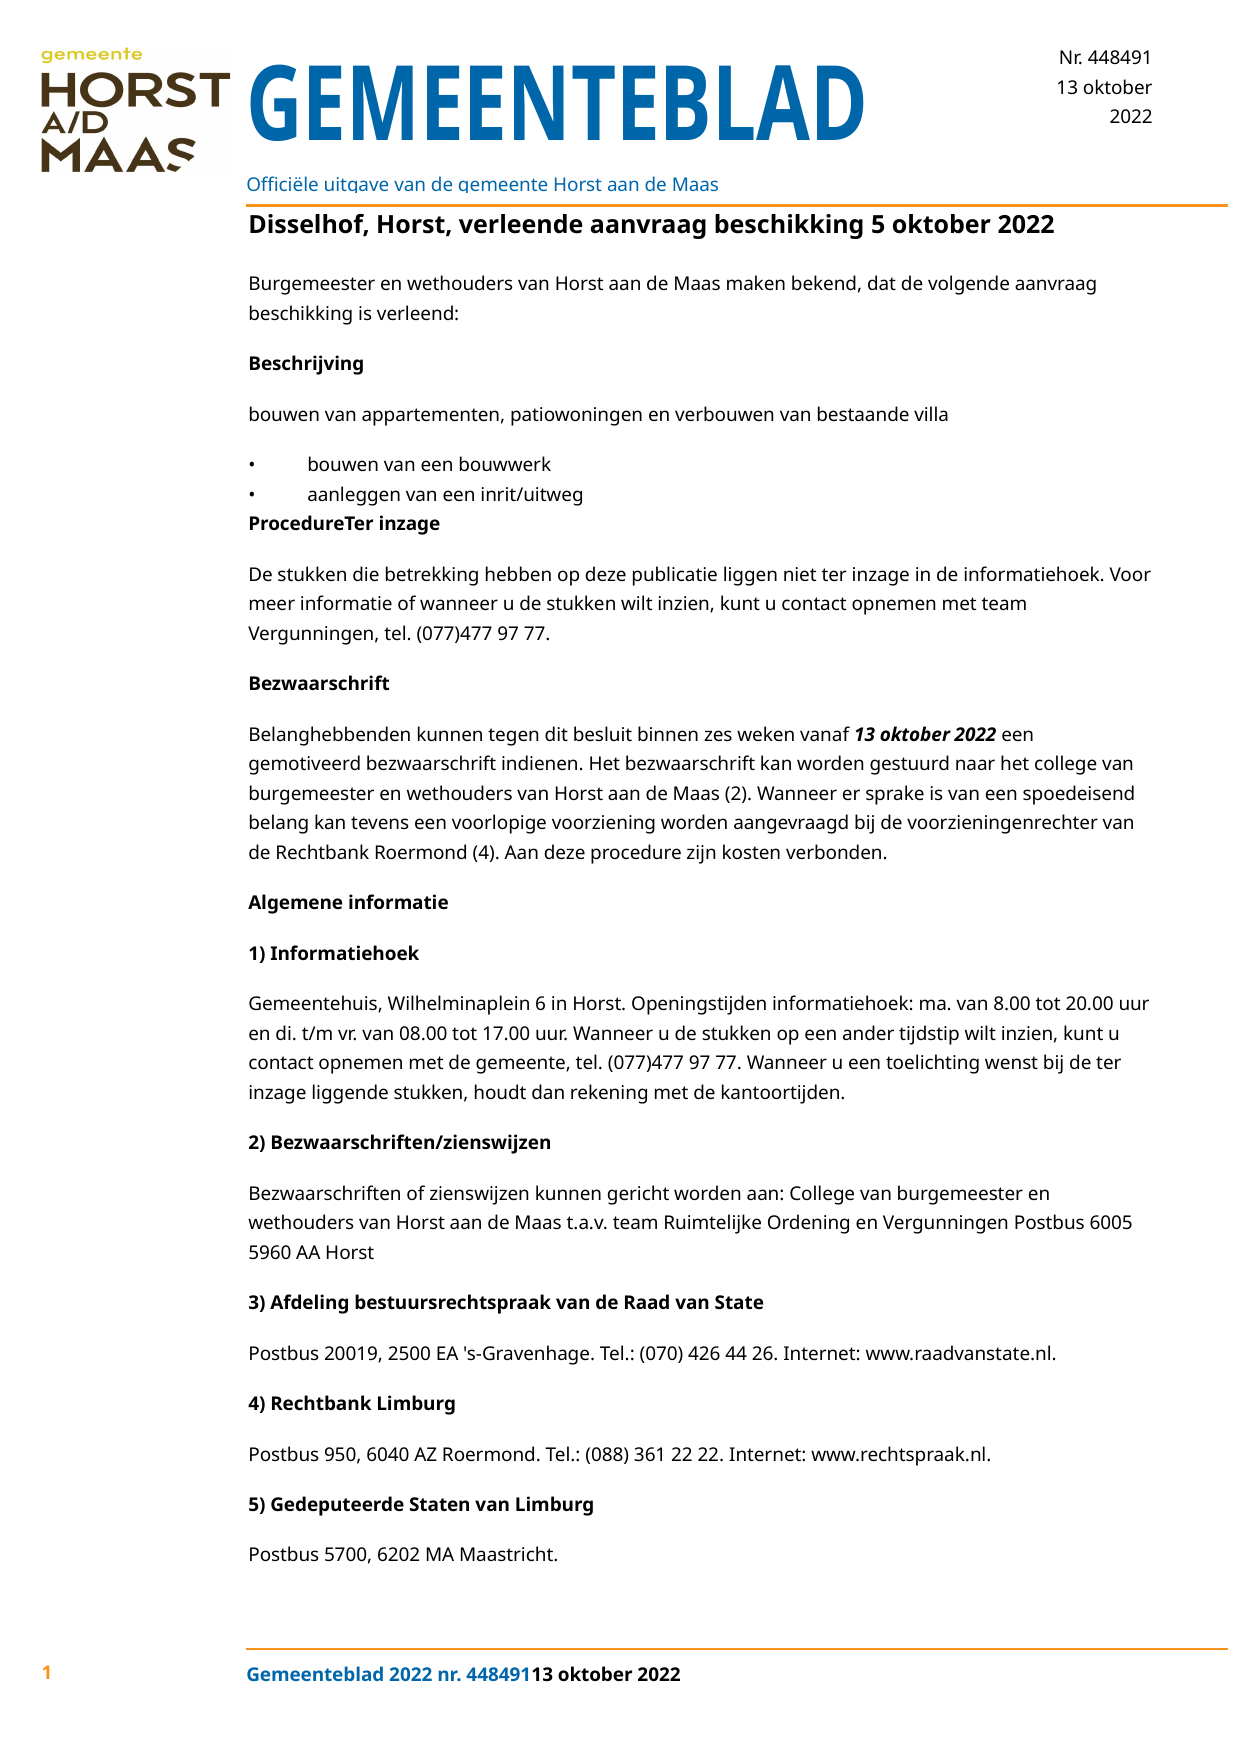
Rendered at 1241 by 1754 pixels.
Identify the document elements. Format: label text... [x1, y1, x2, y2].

text Disselhof, Horst, verleende aanvraag beschikking 5 oktober 2022 [248, 207, 1152, 241]
text 2) Bezwaarschriften/zienswijzen [248, 1129, 1152, 1155]
text Algemene informatie [248, 889, 1152, 915]
text Beschrijving [248, 350, 1152, 376]
text Postbus 950, 6040 AZ Roermond. Tel.: (088) 361 22 22. Internet: www.rechtspraak.nl. [248, 1441, 1152, 1466]
text Postbus 5700, 6202 MA Maastricht. [248, 1542, 1152, 1567]
text Belanghebbenden kunnen tegen dit besluit binnen zes weken vanaf 13 oktober 2022 een gemotiveerd bezwaarschrift indienen. Het bezwaarschrift kan worden gestuurd naar het college van burgemeester en wethouders van Horst aan de Maas (2). Wanneer er sprake is van een spoedeisend belang kan tevens een voorlopige voorziening worden aangevraagd bij de voorzieningenrechter van de Rechtbank Roermond (4). Aan deze procedure zijn kosten verbonden. [248, 721, 1152, 865]
text 5) Gedeputeerde Staten van Limburg [248, 1491, 1152, 1517]
text ProcedureTer inzage [248, 510, 1152, 536]
picture [41, 47, 231, 172]
text 1) Informatiehoek [248, 940, 1152, 966]
text De stukken die betrekking hebben op deze publicatie liggen niet ter inzage in de informatiehoek. Voor meer informatie of wanneer u de stukken wilt inzien, kunt u contact opnemen met team Vergunningen, tel. (077)477 97 77. [248, 561, 1152, 646]
list bouwen van een bouwwerk [248, 451, 1152, 477]
text Burgemeester en wethouders van Horst aan de Maas maken bekend, dat de volgende aanvraag beschikking is verleend: [248, 270, 1152, 326]
text Gemeentehuis, Wilhelminaplein 6 in Horst. Openingstijden informatiehoek: ma. van 8.00 tot 20.00 uur en di. t/m vr. van 08.00 tot 17.00 uur. Wanneer u de stukken op een ander tijdstip wilt inzien, kunt u contact opnemen met de gemeente, tel. (077)477 97 77. Wanneer u een toelichting wenst bij de ter inzage liggende stukken, houdt dan rekening met de kantoortijden. [248, 990, 1152, 1105]
text Bezwaarschriften of zienswijzen kunnen gericht worden aan: College van burgemeester en wethouders van Horst aan de Maas t.a.v. team Ruimtelijke Ordening en Vergunningen Postbus 6005 5960 AA Horst [248, 1180, 1152, 1265]
text Postbus 20019, 2500 EA 's-Gravenhage. Tel.: (070) 426 44 26. Internet: www.raadvanstate.nl. [248, 1340, 1152, 1366]
text 3) Afdeling bestuursrechtspraak van de Raad van State [248, 1289, 1152, 1315]
text Bezwaarschrift [248, 670, 1152, 696]
list aanleggen van een inrit/uitweg [248, 481, 1152, 506]
text 4) Rechtbank Limburg [248, 1390, 1152, 1416]
text bouwen van appartementen, patiowoningen en verbouwen van bestaande villa [248, 401, 1152, 426]
